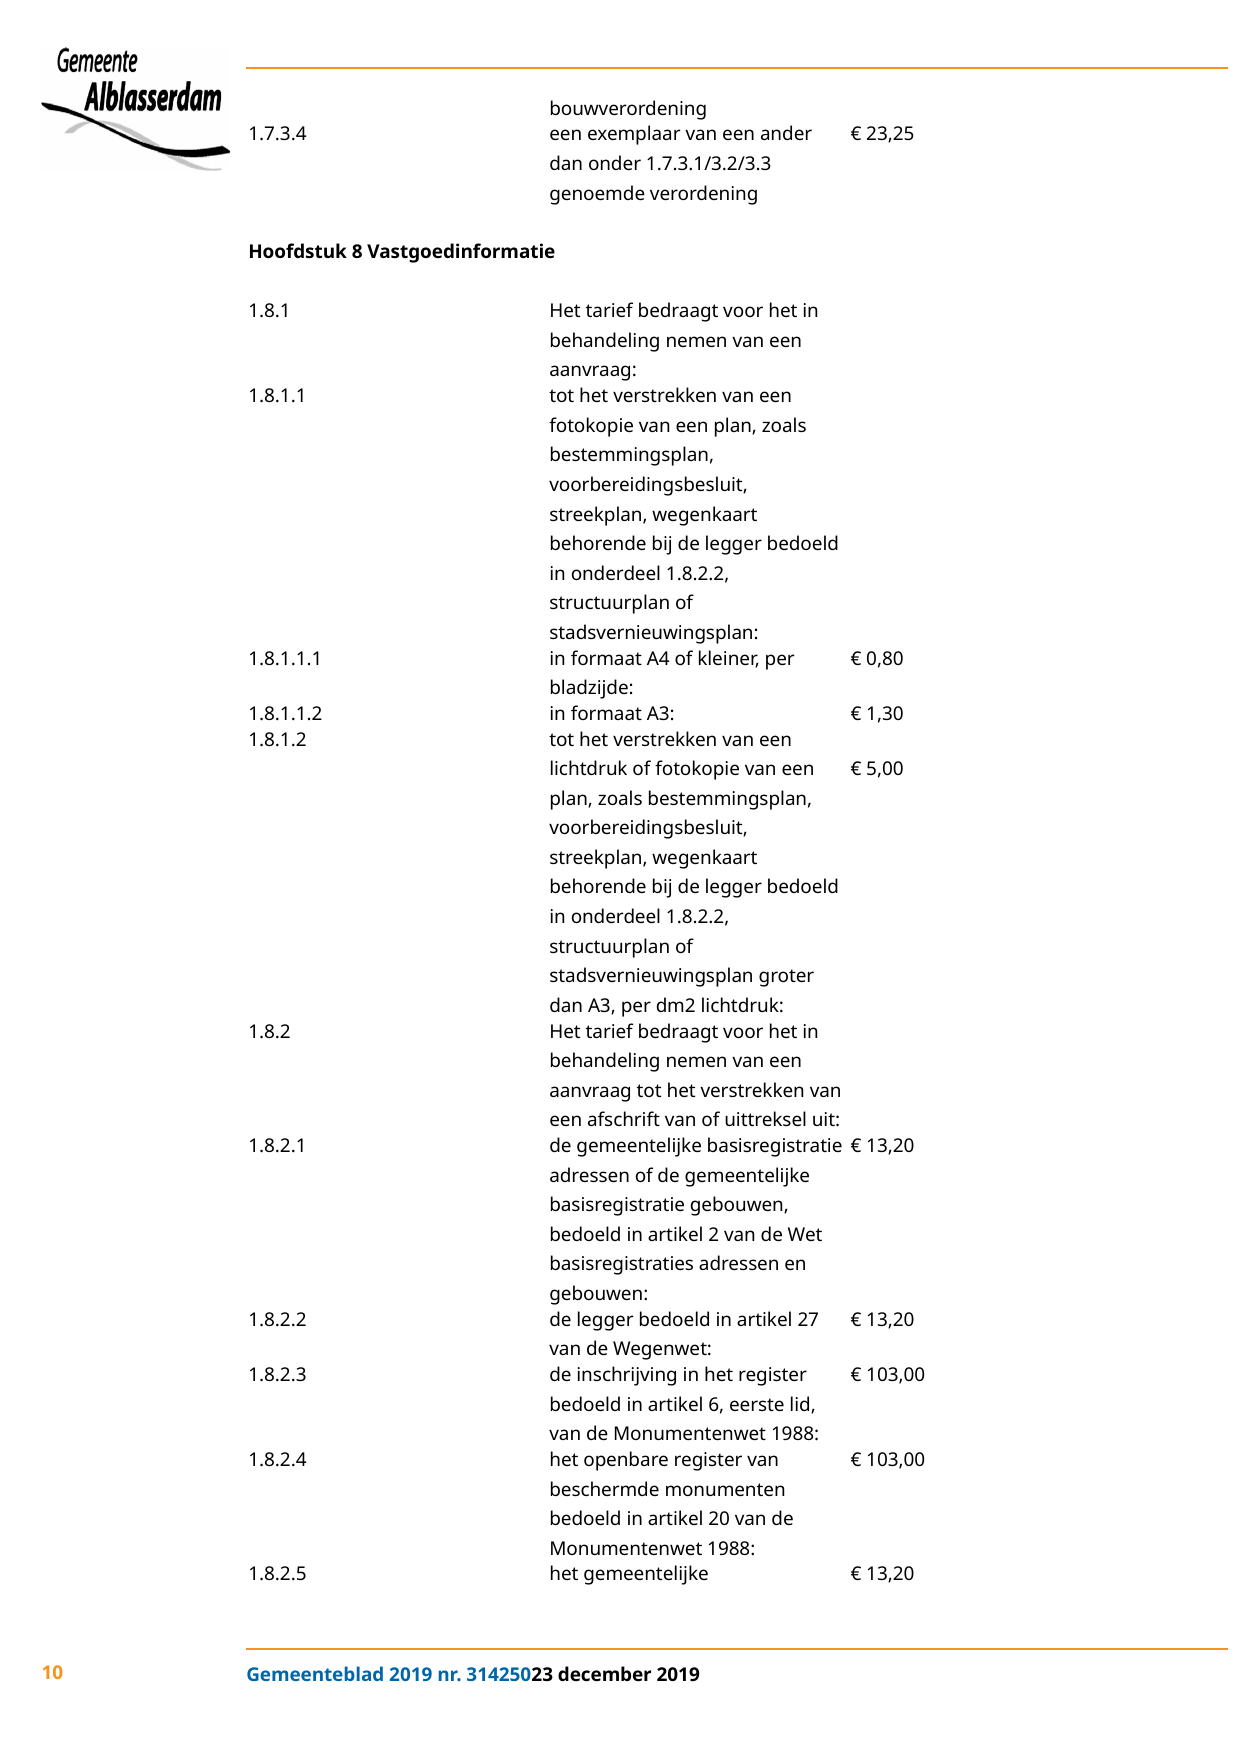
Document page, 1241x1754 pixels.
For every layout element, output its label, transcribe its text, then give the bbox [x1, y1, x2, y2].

table_cell [850, 383, 1152, 645]
table_cell 1.8.2.1 [248, 1132, 549, 1306]
table_cell € 1,30 [850, 700, 1152, 726]
table_cell 1.8.2 [248, 1018, 549, 1132]
table_cell het openbare register van beschermde monumenten bedoeld in artikel 20 van de Monumentenwet 1988: [549, 1446, 850, 1561]
table_cell 1.8.1.1.2 [248, 700, 549, 726]
table_header 1.8.1 [248, 298, 549, 382]
text Hoofdstuk 8 Vastgoedinformatie [248, 238, 1152, 264]
table_cell € 13,20 [850, 1132, 1152, 1306]
table_header Het tarief bedraagt voor het in behandeling nemen van een aanvraag: [549, 298, 850, 382]
table_cell de legger bedoeld in artikel 27 van de Wegenwet: [549, 1306, 850, 1361]
table_cell € 0,80 [850, 645, 1152, 700]
table_cell in formaat A4 of kleiner, per bladzijde: [549, 645, 850, 700]
table_cell 1.8.1.2 [248, 726, 549, 1018]
table_cell € 23,25 [850, 121, 1152, 205]
table_cell tot het verstrekken van een lichtdruk of fotokopie van een plan, zoals bestemmingsplan, voorbereidingsbesluit, streekplan, wegenkaart behorende bij de legger bedoeld in onderdeel 1.8.2.2, structuurplan of stadsvernieuwingsplan groter dan A3, per dm2 lichtdruk: [549, 726, 850, 1018]
table_cell een exemplaar van een ander dan onder 1.7.3.1/3.2/3.3 genoemde verordening [549, 121, 850, 205]
table_cell het gemeentelijke [549, 1561, 850, 1586]
table_header [850, 298, 1152, 382]
table_cell Het tarief bedraagt voor het in behandeling nemen van een aanvraag tot het verstrekken van een afschrift van of uittreksel uit: [549, 1018, 850, 1132]
table_cell 1.8.1.1.1 [248, 645, 549, 700]
table_cell 1.8.2.5 [248, 1561, 549, 1586]
table_cell [850, 1018, 1152, 1132]
table_cell tot het verstrekken van een fotokopie van een plan, zoals bestemmingsplan, voorbereidingsbesluit, streekplan, wegenkaart behorende bij de legger bedoeld in onderdeel 1.8.2.2, structuurplan of stadsvernieuwingsplan: [549, 383, 850, 645]
table_cell 1.8.1.1 [248, 383, 549, 645]
table_cell 1.8.2.3 [248, 1361, 549, 1446]
table_cell 1.8.2.4 [248, 1446, 549, 1561]
table_cell 1.7.3.4 [248, 121, 549, 205]
table_cell bouwverordening [549, 95, 850, 121]
table_cell de gemeentelijke basisregistratie adressen of de gemeentelijke basisregistratie gebouwen, bedoeld in artikel 2 van de Wet basisregistraties adressen en gebouwen: [549, 1132, 850, 1306]
table_cell [850, 95, 1152, 121]
table_cell € 13,20 [850, 1306, 1152, 1361]
table_cell € 5,00 [850, 726, 1152, 1018]
table_cell de inschrijving in het register bedoeld in artikel 6, eerste lid, van de Monumentenwet 1988: [549, 1361, 850, 1446]
table_cell 1.8.2.2 [248, 1306, 549, 1361]
table_cell [248, 95, 549, 121]
table_cell € 103,00 [850, 1446, 1152, 1561]
table_cell in formaat A3: [549, 700, 850, 726]
table_cell € 103,00 [850, 1361, 1152, 1446]
table_cell € 13,20 [850, 1561, 1152, 1586]
picture [41, 47, 231, 172]
